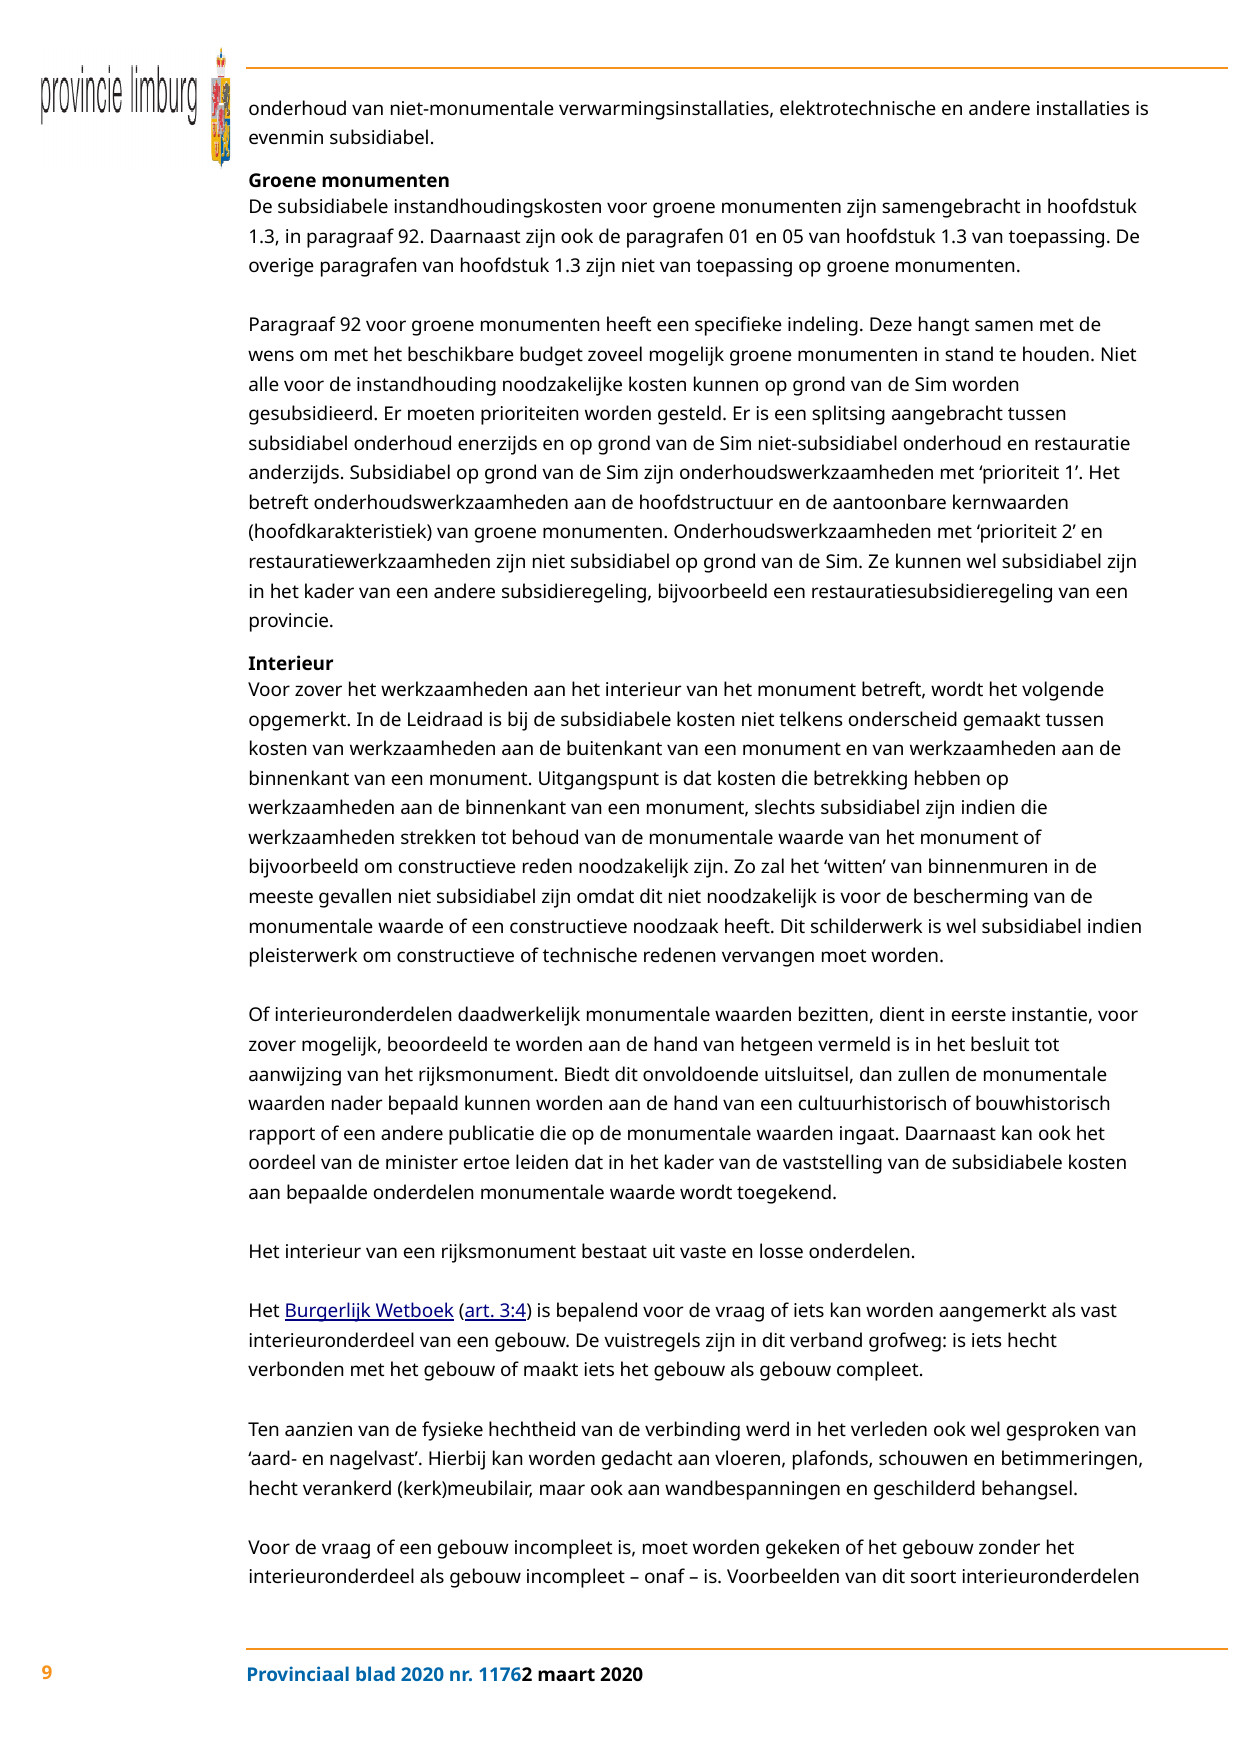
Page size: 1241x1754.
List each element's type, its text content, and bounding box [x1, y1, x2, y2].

text onderhoud van niet-monumentale verwarmingsinstallaties, elektrotechnische en andere installaties is evenmin subsidiabel. [248, 95, 1152, 150]
text Voor de vraag of een gebouw incompleet is, moet worden gekeken of het gebouw zonder het interieuronderdeel als gebouw incompleet – onaf – is. Voorbeelden van dit soort interieuronderdelen [248, 1534, 1152, 1589]
text Groene monumenten [248, 167, 1152, 193]
text Of interieuronderdelen daadwerkelijk monumentale waarden bezitten, dient in eerste instantie, voor zover mogelijk, beoordeeld te worden aan de hand van hetgeen vermeld is in het besluit tot aanwijzing van het rijksmonument. Biedt dit onvoldoende uitsluitsel, dan zullen de monumentale waarden nader bepaald kunnen worden aan de hand van een cultuurhistorisch of bouwhistorisch rapport of een andere publicatie die op de monumentale waarden ingaat. Daarnaast kan ook het oordeel van de minister ertoe leiden dat in het kader van de vaststelling van de subsidiabele kosten aan bepaalde onderdelen monumentale waarde wordt toegekend. [248, 1002, 1152, 1205]
text Het Burgerlijk Wetboek (art. 3:4) is bepalend voor de vraag of iets kan worden aangemerkt als vast interieuronderdeel van een gebouw. De vuistregels zijn in dit verband grofweg: is iets hecht verbonden met het gebouw of maakt iets het gebouw als gebouw compleet. [248, 1297, 1152, 1382]
text Ten aanzien van de fysieke hechtheid van de verbinding werd in het verleden ook wel gesproken van ‘aard- en nagelvast’. Hierbij kan worden gedacht aan vloeren, plafonds, schouwen en betimmeringen, hecht verankerd (kerk)meubilair, maar ook aan wandbespanningen en geschilderd behangsel. [248, 1416, 1152, 1501]
text Interieur [248, 651, 1152, 676]
text Paragraaf 92 voor groene monumenten heeft een specifieke indeling. Deze hangt samen met de wens om met het beschikbare budget zoveel mogelijk groene monumenten in stand te houden. Niet alle voor de instandhouding noodzakelijke kosten kunnen op grond van de Sim worden gesubsidieerd. Er moeten prioriteiten worden gesteld. Er is een splitsing aangebracht tussen subsidiabel onderhoud enerzijds en op grond van de Sim niet-subsidiabel onderhoud en restauratie anderzijds. Subsidiabel op grond van de Sim zijn onderhoudswerkzaamheden met ‘prioriteit 1’. Het betreft onderhoudswerkzaamheden aan de hoofdstructuur en de aantoonbare kernwaarden (hoofdkarakteristiek) van groene monumenten. Onderhoudswerkzaamheden met ‘prioriteit 2’ en restauratiewerkzaamheden zijn niet subsidiabel op grond van de Sim. Ze kunnen wel subsidiabel zijn in het kader van een andere subsidieregeling, bijvoorbeeld een restauratiesubsidieregeling van een provincie. [248, 312, 1152, 633]
text Het interieur van een rijksmonument bestaat uit vaste en losse onderdelen. [248, 1238, 1152, 1264]
text De subsidiabele instandhoudingskosten voor groene monumenten zijn samengebracht in hoofdstuk 1.3, in paragraaf 92. Daarnaast zijn ook de paragrafen 01 en 05 van hoofdstuk 1.3 van toepassing. De overige paragrafen van hoofdstuk 1.3 zijn niet van toepassing op groene monumenten. [248, 193, 1152, 278]
picture [41, 47, 231, 172]
text Voor zover het werkzaamheden aan het interieur van het monument betreft, wordt het volgende opgemerkt. In de Leidraad is bij de subsidiabele kosten niet telkens onderscheid gemaakt tussen kosten van werkzaamheden aan de buitenkant van een monument en van werkzaamheden aan de binnenkant van een monument. Uitgangspunt is dat kosten die betrekking hebben op werkzaamheden aan de binnenkant van een monument, slechts subsidiabel zijn indien die werkzaamheden strekken tot behoud van de monumentale waarde van het monument of bijvoorbeeld om constructieve reden noodzakelijk zijn. Zo zal het ‘witten’ van binnenmuren in de meeste gevallen niet subsidiabel zijn omdat dit niet noodzakelijk is voor de bescherming van de monumentale waarde of een constructieve noodzaak heeft. Dit schilderwerk is wel subsidiabel indien pleisterwerk om constructieve of technische redenen vervangen moet worden. [248, 676, 1152, 968]
